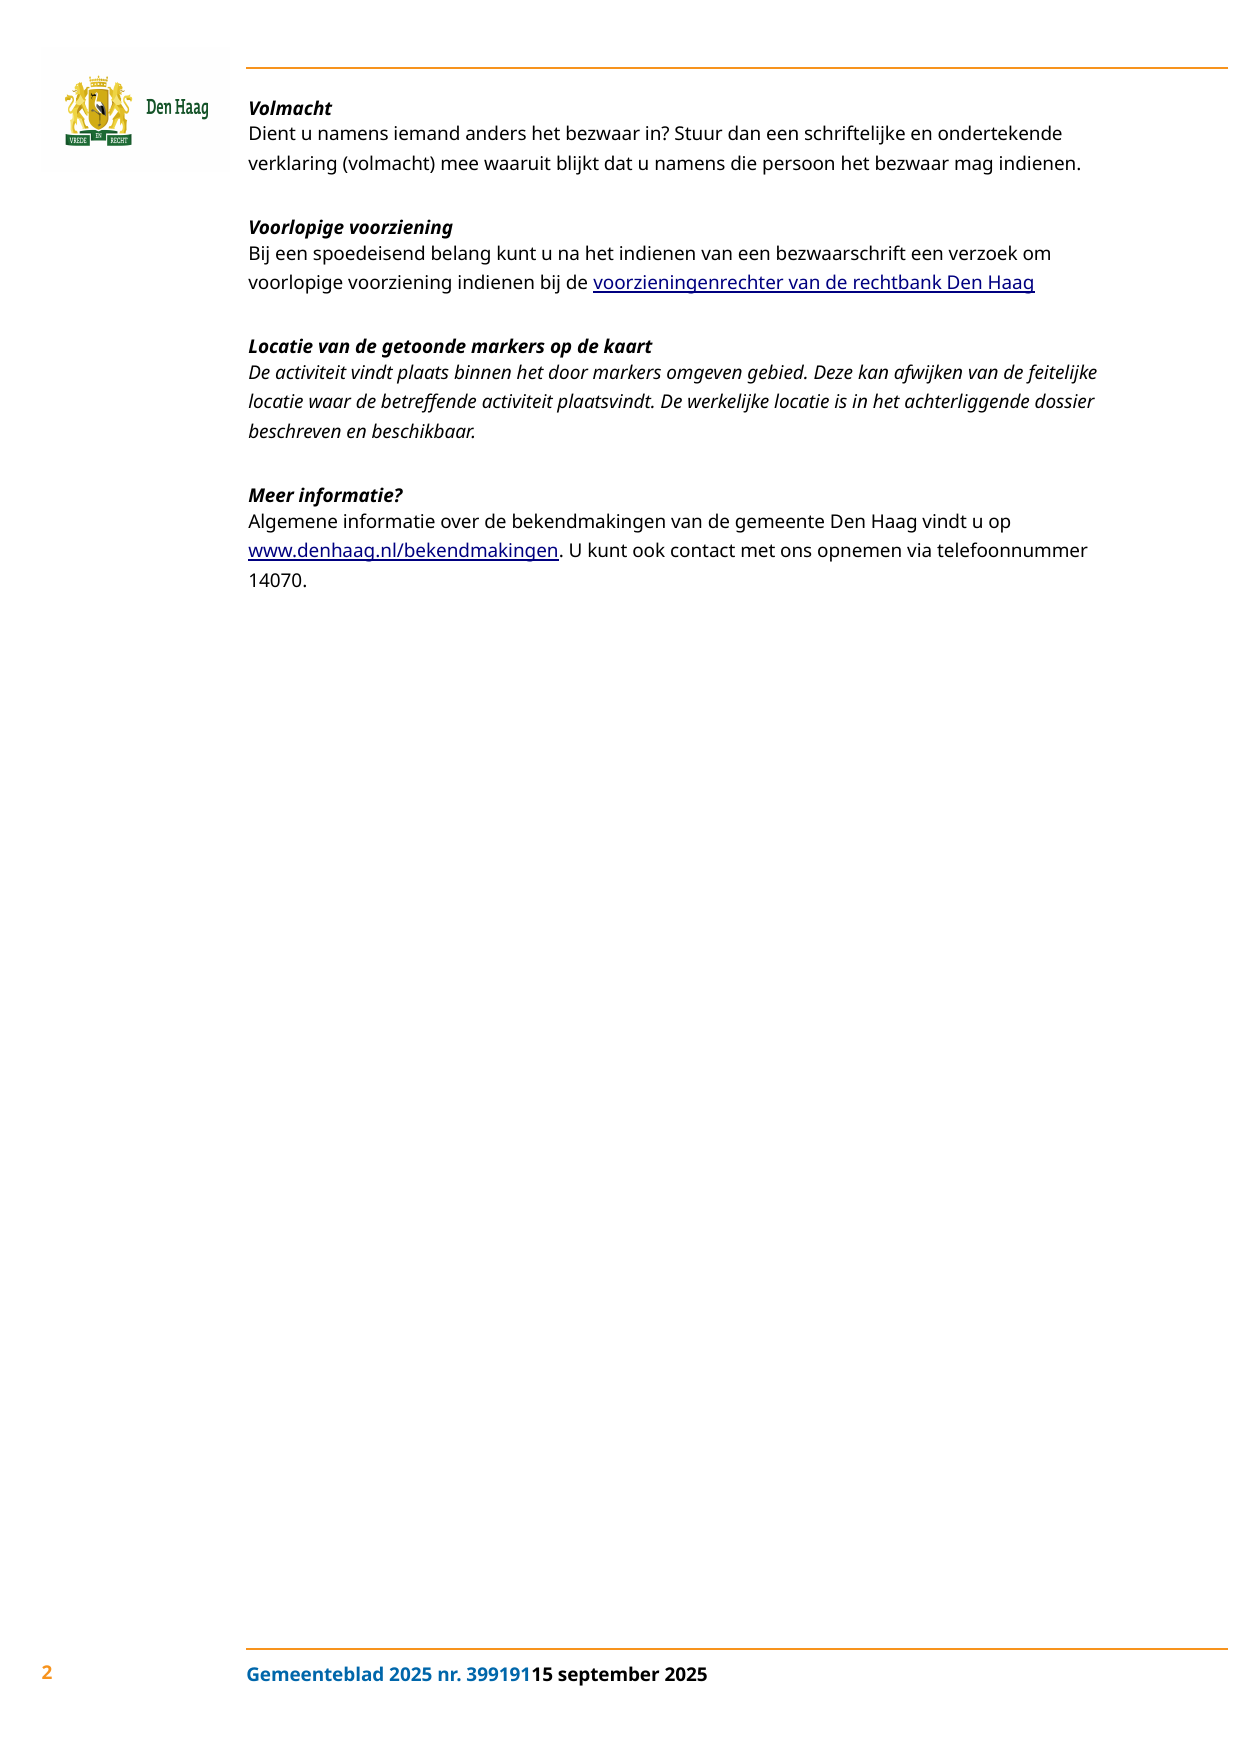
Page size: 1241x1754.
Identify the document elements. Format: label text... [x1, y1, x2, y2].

text Volmacht [248, 95, 1152, 121]
text Dient u namens iemand anders het bezwaar in? Stuur dan een schriftelijke en ondertekende verklaring (volmacht) mee waaruit blijkt dat u namens die persoon het bezwaar mag indienen. [248, 121, 1152, 176]
text Voorlopige voorziening [248, 214, 1152, 240]
text Meer informatie? [248, 482, 1152, 508]
picture [41, 47, 231, 172]
text Bij een spoedeisend belang kunt u na het indienen van een bezwaarschrift een verzoek om voorlopige voorziening indienen bij de voorzieningenrechter van de rechtbank Den Haag [248, 240, 1152, 295]
text Algemene informatie over de bekendmakingen van de gemeente Den Haag vindt u op www.denhaag.nl/bekendmakingen. U kunt ook contact met ons opnemen via telefoonnummer 14070. [248, 508, 1152, 593]
text Locatie van de getoonde markers op de kaart [248, 333, 1152, 359]
text De activiteit vindt plaats binnen het door markers omgeven gebied. Deze kan afwijken van de feitelijke locatie waar de betreffende activiteit plaatsvindt. De werkelijke locatie is in het achterliggende dossier beschreven en beschikbaar. [248, 359, 1152, 444]
